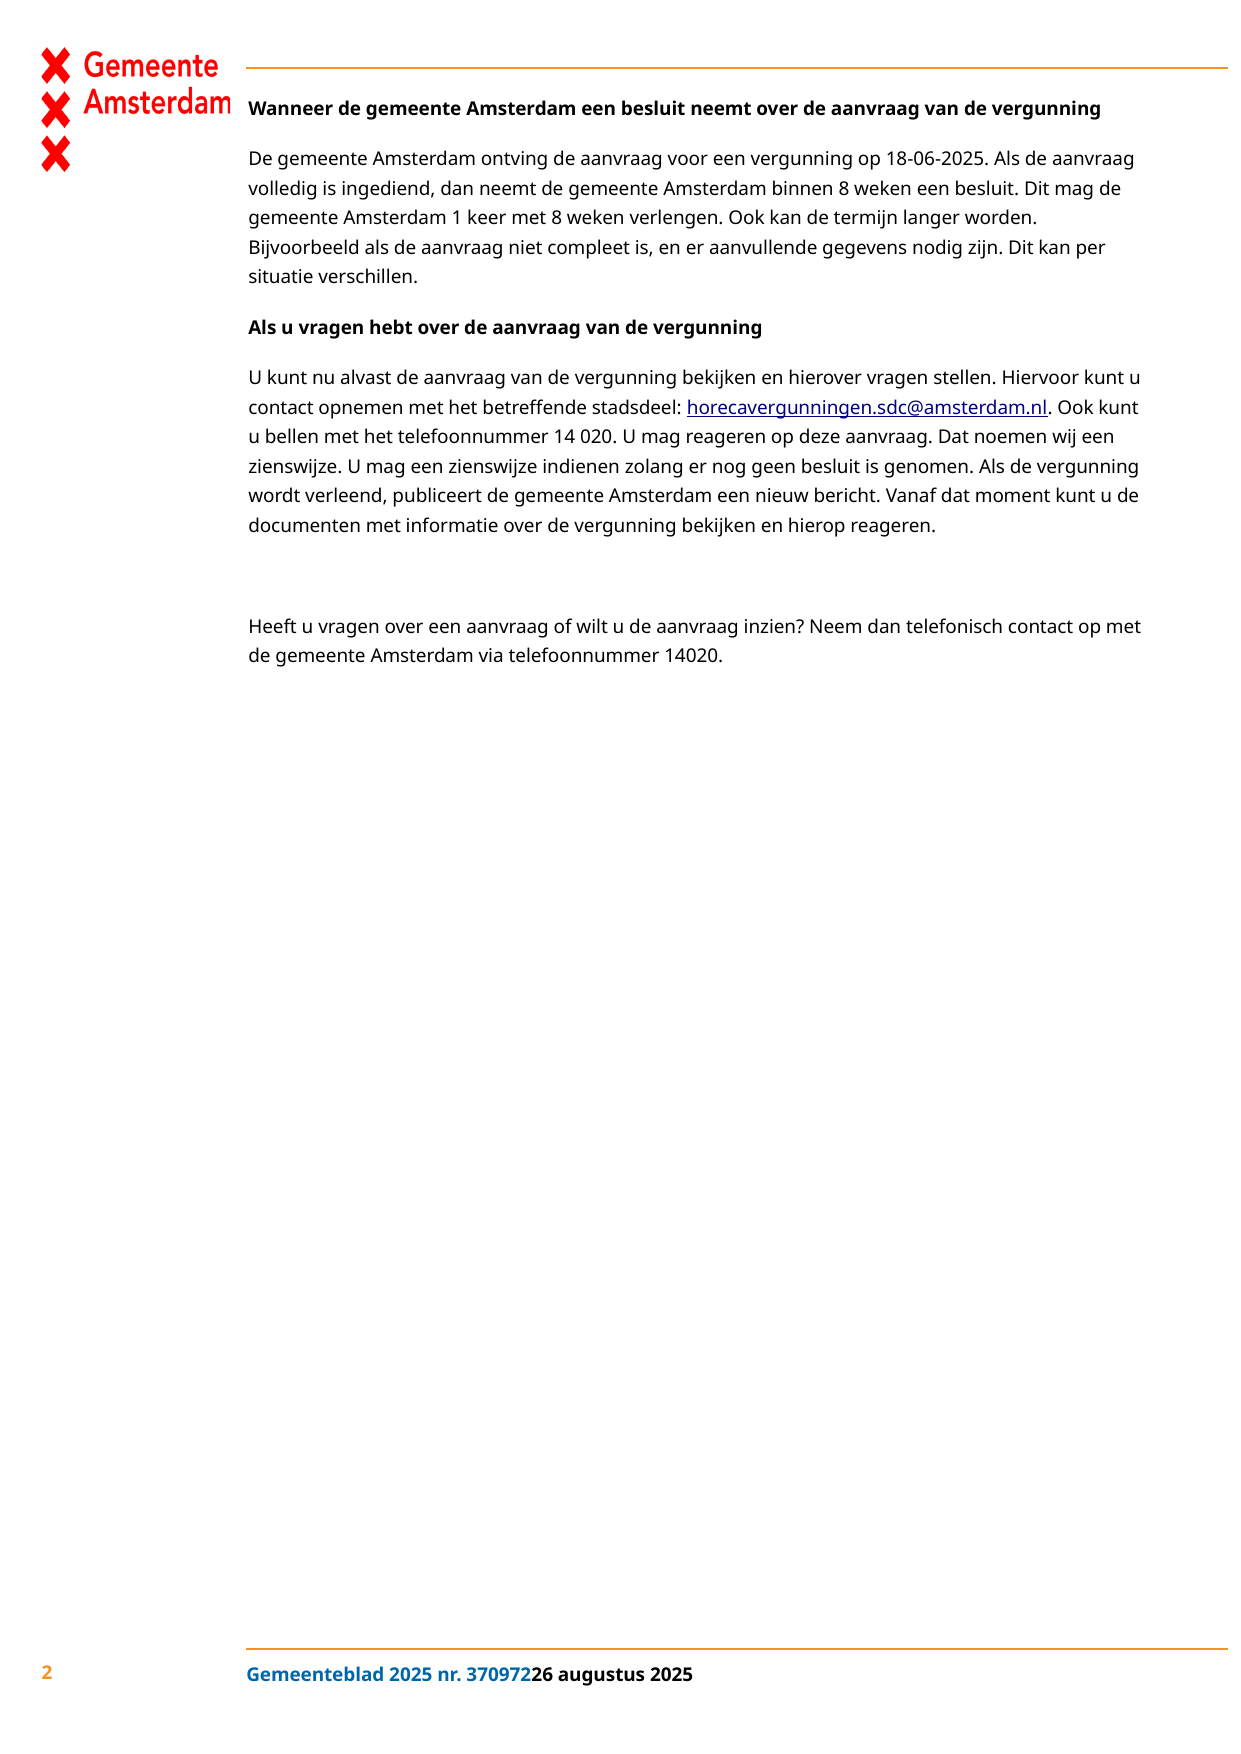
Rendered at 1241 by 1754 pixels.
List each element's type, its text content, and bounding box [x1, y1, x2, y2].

picture [41, 47, 231, 172]
text Wanneer de gemeente Amsterdam een besluit neemt over de aanvraag van de vergunning [248, 95, 1152, 121]
text De gemeente Amsterdam ontving de aanvraag voor een vergunning op 18-06-2025. Als de aanvraag volledig is ingediend, dan neemt de gemeente Amsterdam binnen 8 weken een besluit. Dit mag de gemeente Amsterdam 1 keer met 8 weken verlengen. Ook kan de termijn langer worden. Bijvoorbeeld als de aanvraag niet compleet is, en er aanvullende gegevens nodig zijn. Dit kan per situatie verschillen. [248, 145, 1152, 289]
text Als u vragen hebt over de aanvraag van de vergunning [248, 314, 1152, 340]
text U kunt nu alvast de aanvraag van de vergunning bekijken en hierover vragen stellen. Hiervoor kunt u contact opnemen met het betreffende stadsdeel: horecavergunningen.sdc@amsterdam.nl. Ook kunt u bellen met het telefoonnummer 14 020. U mag reageren op deze aanvraag. Dat noemen wij een zienswijze. U mag een zienswijze indienen zolang er nog geen besluit is genomen. Als de vergunning wordt verleend, publiceert de gemeente Amsterdam een nieuw bericht. Vanaf dat moment kunt u de documenten met informatie over de vergunning bekijken en hierop reageren. [248, 364, 1152, 538]
text Heeft u vragen over een aanvraag of wilt u de aanvraag inzien? Neem dan telefonisch contact op met de gemeente Amsterdam via telefoonnummer 14020. [248, 613, 1152, 668]
